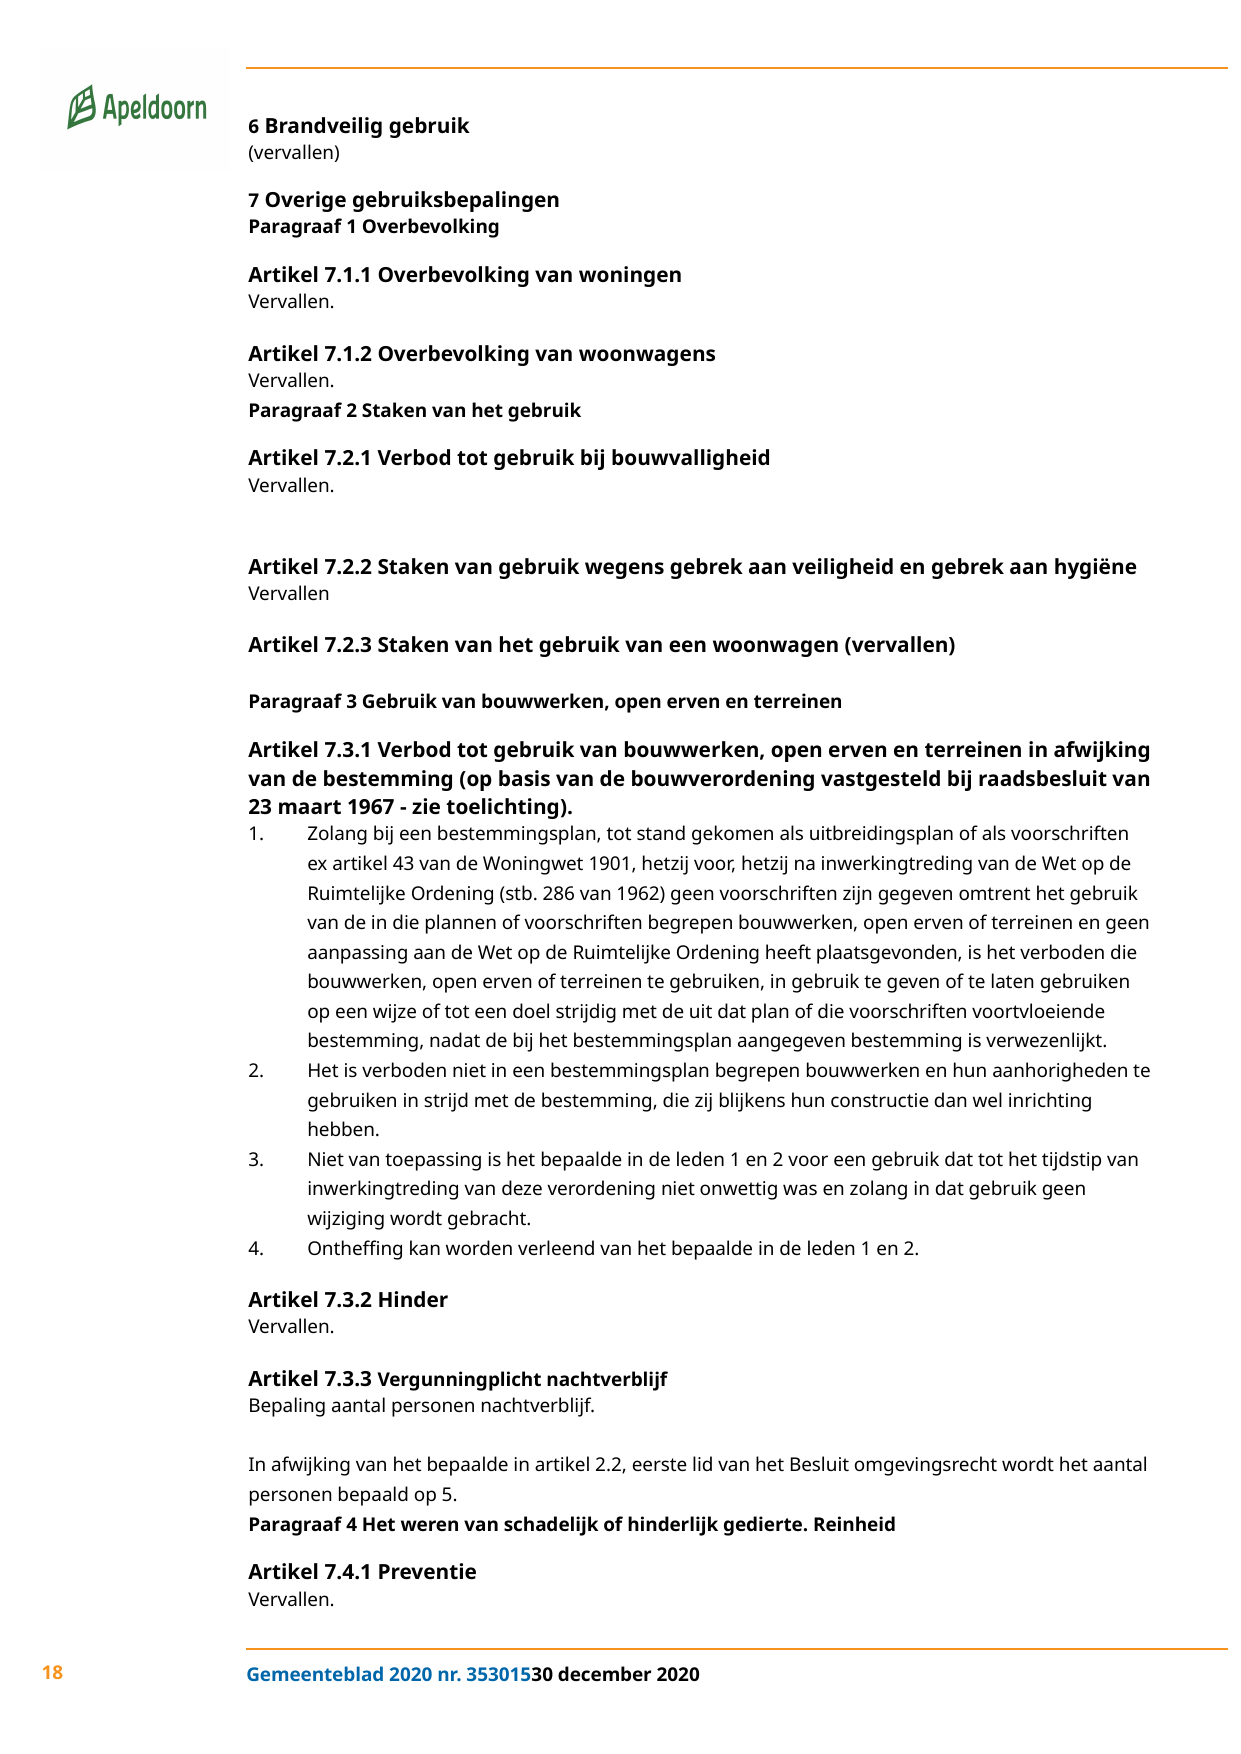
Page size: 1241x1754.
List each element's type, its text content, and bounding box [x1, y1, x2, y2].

text Artikel 7.2.2 Staken van gebruik wegens gebrek aan veiligheid en gebrek aan hygiëne [248, 552, 1152, 580]
text Artikel 7.1.2 Overbevolking van woonwagens [248, 339, 1152, 367]
list Niet van toepassing is het bepaalde in de leden 1 en 2 voor een gebruik dat tot het tijdstip van inwerkingtreding van deze verordening niet onwettig was en zolang in dat gebruik geen wijziging wordt gebracht. [248, 1146, 1152, 1231]
text Paragraaf 1 Overbevolking [248, 213, 1152, 239]
list Ontheffing kan worden verleend van het bepaalde in de leden 1 en 2. [248, 1235, 1152, 1260]
text 7 Overige gebruiksbepalingen [248, 185, 1152, 213]
picture [41, 47, 231, 172]
text Vervallen. [248, 1586, 1152, 1611]
list Het is verboden niet in een bestemmingsplan begrepen bouwwerken en hun aanhorigheden te gebruiken in strijd met de bestemming, die zij blijkens hun constructie dan wel inrichting hebben. [248, 1057, 1152, 1142]
text Paragraaf 3 Gebruik van bouwwerken, open erven en terreinen [248, 689, 1152, 714]
text In afwijking van het bepaalde in artikel 2.2, eerste lid van het Besluit omgevingsrecht wordt het aantal personen bepaald op 5. [248, 1452, 1152, 1507]
text Vervallen. [248, 1313, 1152, 1339]
text (vervallen) [248, 139, 1152, 165]
text Artikel 7.3.1 Verbod tot gebruik van bouwwerken, open erven en terreinen in afwijking van de bestemming (op basis van de bouwverordening vastgesteld bij raadsbesluit van 23 maart 1967 - zie toelichting). [248, 735, 1152, 821]
text 6 Brandveilig gebruik [248, 111, 1152, 139]
text Vervallen. [248, 472, 1152, 497]
text Artikel 7.2.3 Staken van het gebruik van een woonwagen (vervallen) [248, 631, 1152, 659]
text Artikel 7.4.1 Preventie [248, 1557, 1152, 1586]
text Paragraaf 4 Het weren van schadelijk of hinderlijk gedierte. Reinheid [248, 1511, 1152, 1536]
text Vervallen [248, 580, 1152, 606]
text Vervallen. [248, 367, 1152, 393]
text Bepaling aantal personen nachtverblijf. [248, 1392, 1152, 1418]
text Artikel 7.1.1 Overbevolking van woningen [248, 260, 1152, 288]
text Vervallen. [248, 288, 1152, 314]
text Paragraaf 2 Staken van het gebruik [248, 397, 1152, 422]
text Artikel 7.3.3 Vergunningplicht nachtverblijf [248, 1364, 1152, 1392]
text Artikel 7.2.1 Verbod tot gebruik bij bouwvalligheid [248, 443, 1152, 472]
text Artikel 7.3.2 Hinder [248, 1285, 1152, 1313]
list Zolang bij een bestemmingsplan, tot stand gekomen als uitbreidingsplan of als voorschriften ex artikel 43 van de Woningwet 1901, hetzij voor, hetzij na inwerkingtreding van de Wet op de Ruimtelijke Ordening (stb. 286 van 1962) geen voorschriften zijn gegeven omtrent het gebruik van de in die plannen of voorschriften begrepen bouwwerken, open erven of terreinen en geen aanpassing aan de Wet op de Ruimtelijke Ordening heeft plaatsgevonden, is het verboden die bouwwerken, open erven of terreinen te gebruiken, in gebruik te geven of te laten gebruiken op een wijze of tot een doel strijdig met de uit dat plan of die voorschriften voortvloeiende bestemming, nadat de bij het bestemmingsplan aangegeven bestemming is verwezenlijkt. [248, 821, 1152, 1053]
